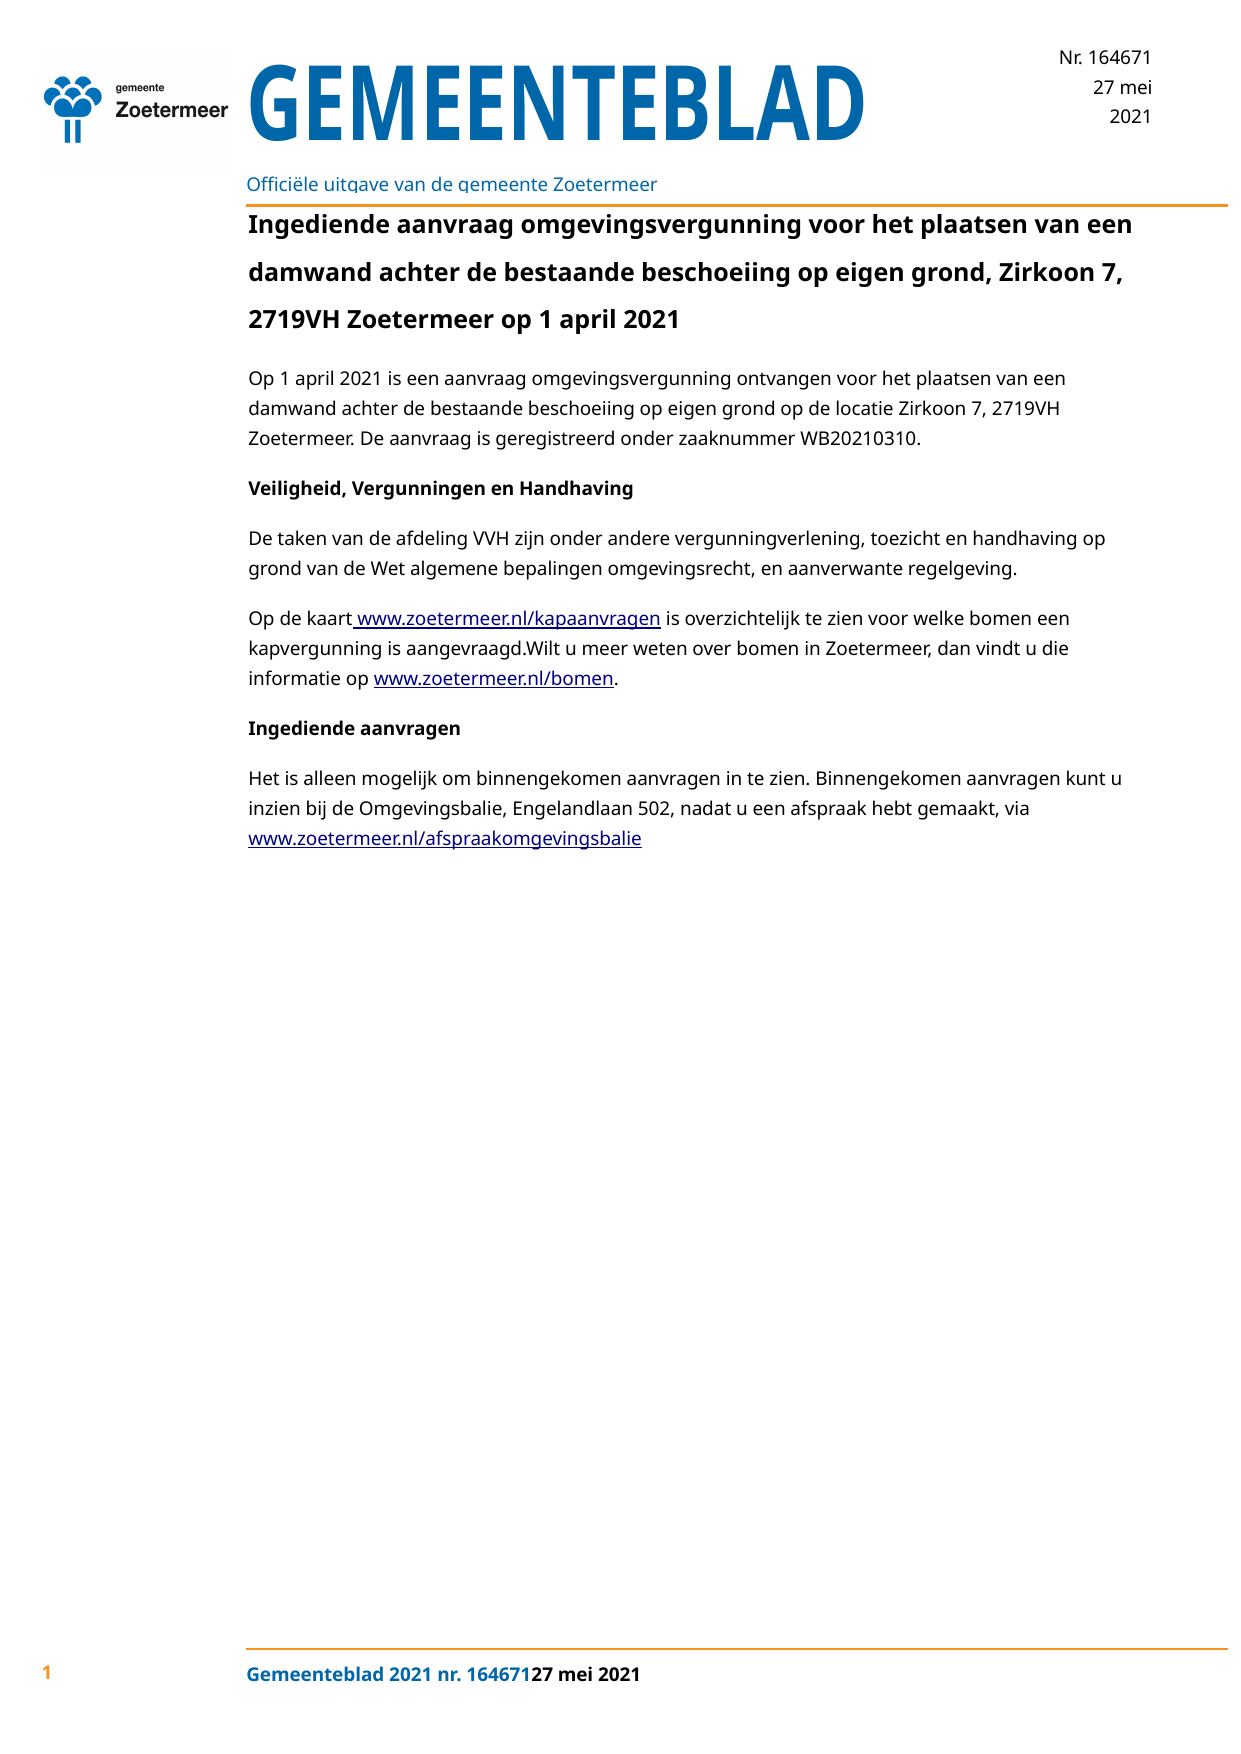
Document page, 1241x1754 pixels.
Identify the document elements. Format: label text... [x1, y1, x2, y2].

text Op de kaart www.zoetermeer.nl/kapaanvragen is overzichtelijk te zien voor welke bomen een kapvergunning is aangevraagd.Wilt u meer weten over bomen in Zoetermeer, dan vindt u die informatie op www.zoetermeer.nl/bomen. [248, 606, 1152, 690]
picture [41, 47, 231, 172]
text Veiligheid, Vergunningen en Handhaving [248, 475, 1152, 501]
text De taken van de afdeling VVH zijn onder andere vergunningverlening, toezicht en handhaving op grond van de Wet algemene bepalingen omgevingsrecht, en aanverwante regelgeving. [248, 526, 1152, 581]
text Het is alleen mogelijk om binnengekomen aanvragen in te zien. Binnengekomen aanvragen kunt u inzien bij de Omgevingsbalie, Engelandlaan 502, nadat u een afspraak hebt gemaakt, via www.zoetermeer.nl/afspraakomgevingsbalie [248, 766, 1152, 850]
text Op 1 april 2021 is een aanvraag omgevingsvergunning ontvangen voor het plaatsen van een damwand achter de bestaande beschoeiing op eigen grond op de locatie Zirkoon 7, 2719VH Zoetermeer. De aanvraag is geregistreerd onder zaaknummer WB20210310. [248, 366, 1152, 450]
text Ingediende aanvraag omgevingsvergunning voor het plaatsen van een damwand achter de bestaande beschoeiing op eigen grond, Zirkoon 7, 2719VH Zoetermeer op 1 april 2021 [248, 207, 1152, 336]
text Ingediende aanvragen [248, 715, 1152, 741]
